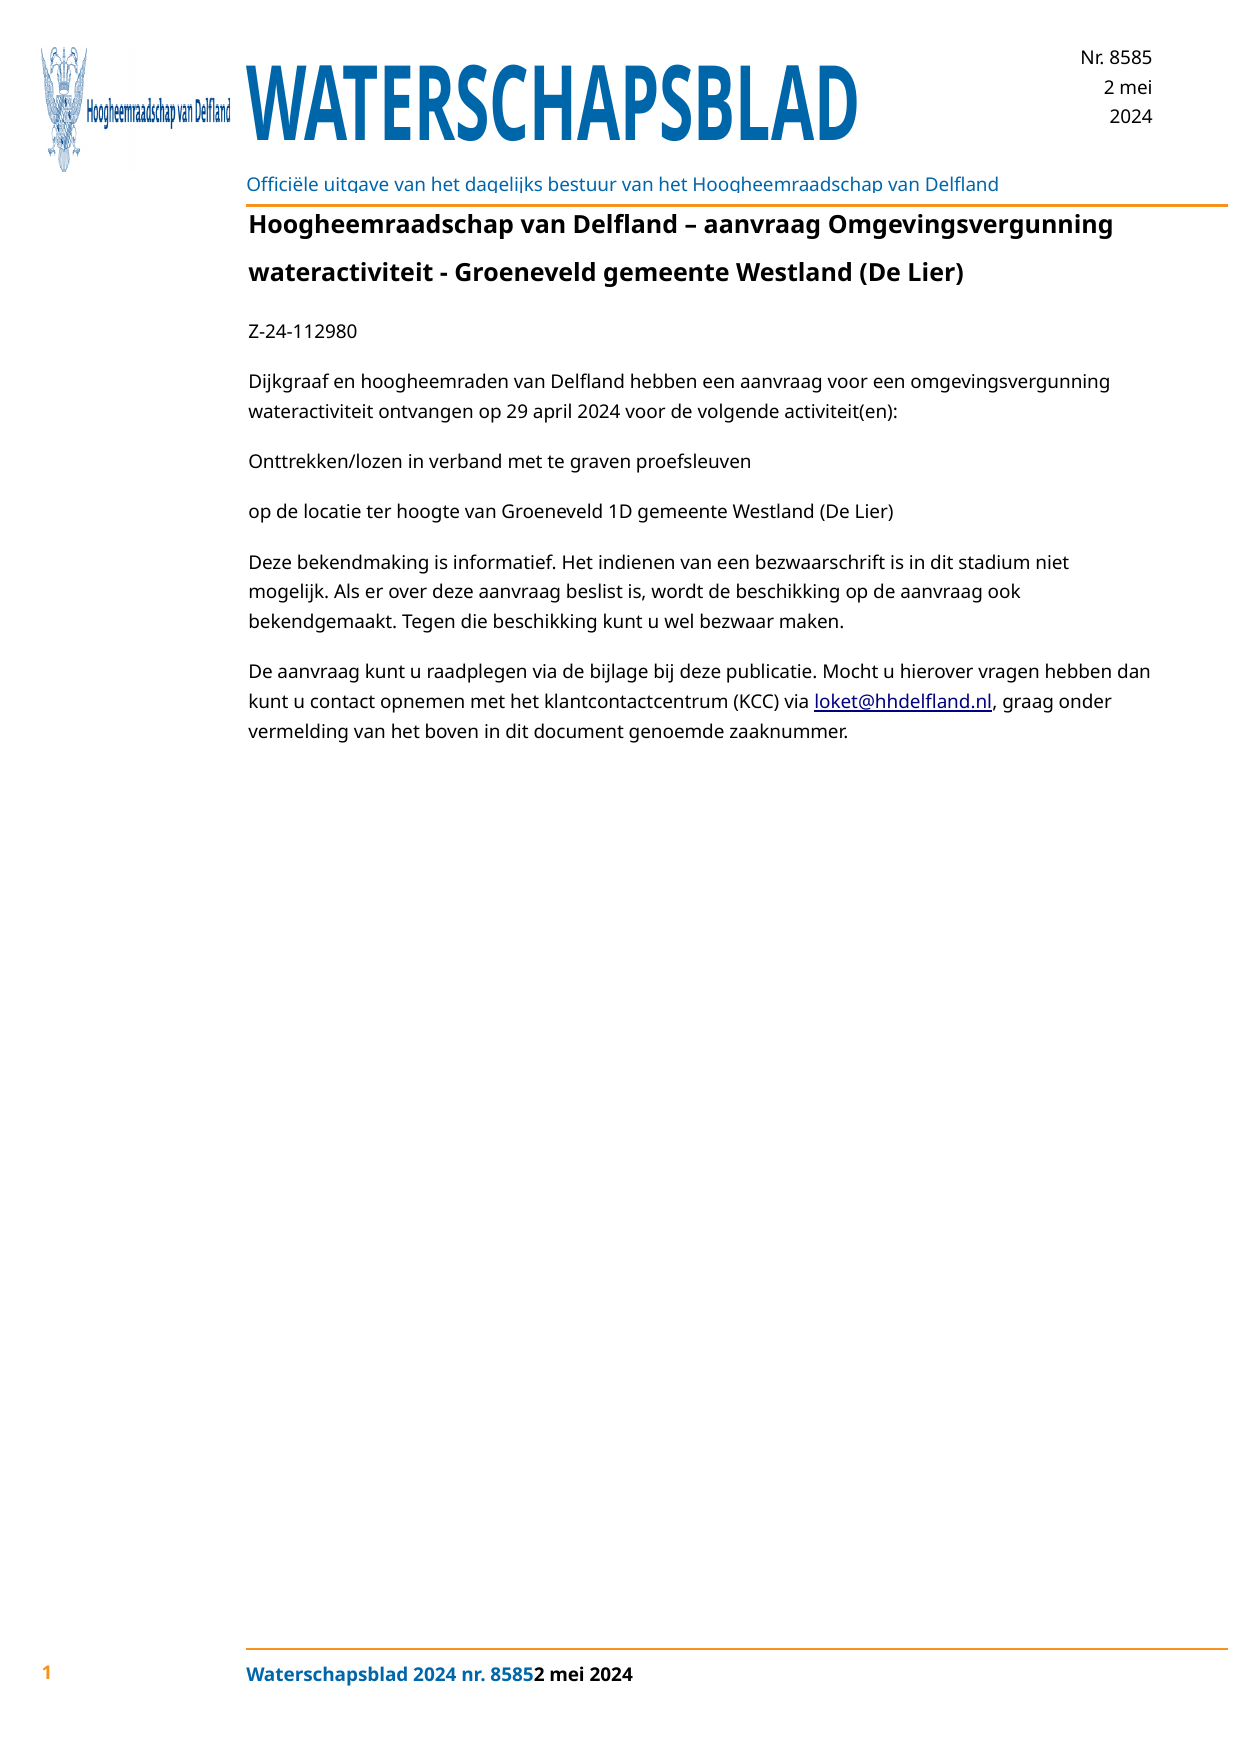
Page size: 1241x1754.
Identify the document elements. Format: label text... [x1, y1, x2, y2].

text Dijkgraaf en hoogheemraden van Delfland hebben een aanvraag voor een omgevingsvergunning wateractiviteit ontvangen op 29 april 2024 voor de volgende activiteit(en): [248, 368, 1152, 424]
text op de locatie ter hoogte van Groeneveld 1D gemeente Westland (De Lier) [248, 499, 1152, 524]
text De aanvraag kunt u raadplegen via de bijlage bij deze publicatie. Mocht u hierover vragen hebben dan kunt u contact opnemen met het klantcontactcentrum (KCC) via loket@hhdelfland.nl, graag onder vermelding van het boven in dit document genoemde zaaknummer. [248, 659, 1152, 744]
text Hoogheemraadschap van Delfland – aanvraag Omgevingsvergunning wateractiviteit - Groeneveld gemeente Westland (De Lier) [248, 207, 1152, 288]
picture [41, 47, 231, 172]
text Z-24-112980 [248, 318, 1152, 344]
text Deze bekendmaking is informatief. Het indienen van een bezwaarschrift is in dit stadium niet mogelijk. Als er over deze aanvraag beslist is, wordt de beschikking op de aanvraag ook bekendgemaakt. Tegen die beschikking kunt u wel bezwaar maken. [248, 549, 1152, 634]
text Onttrekken/lozen in verband met te graven proefsleuven [248, 448, 1152, 474]
